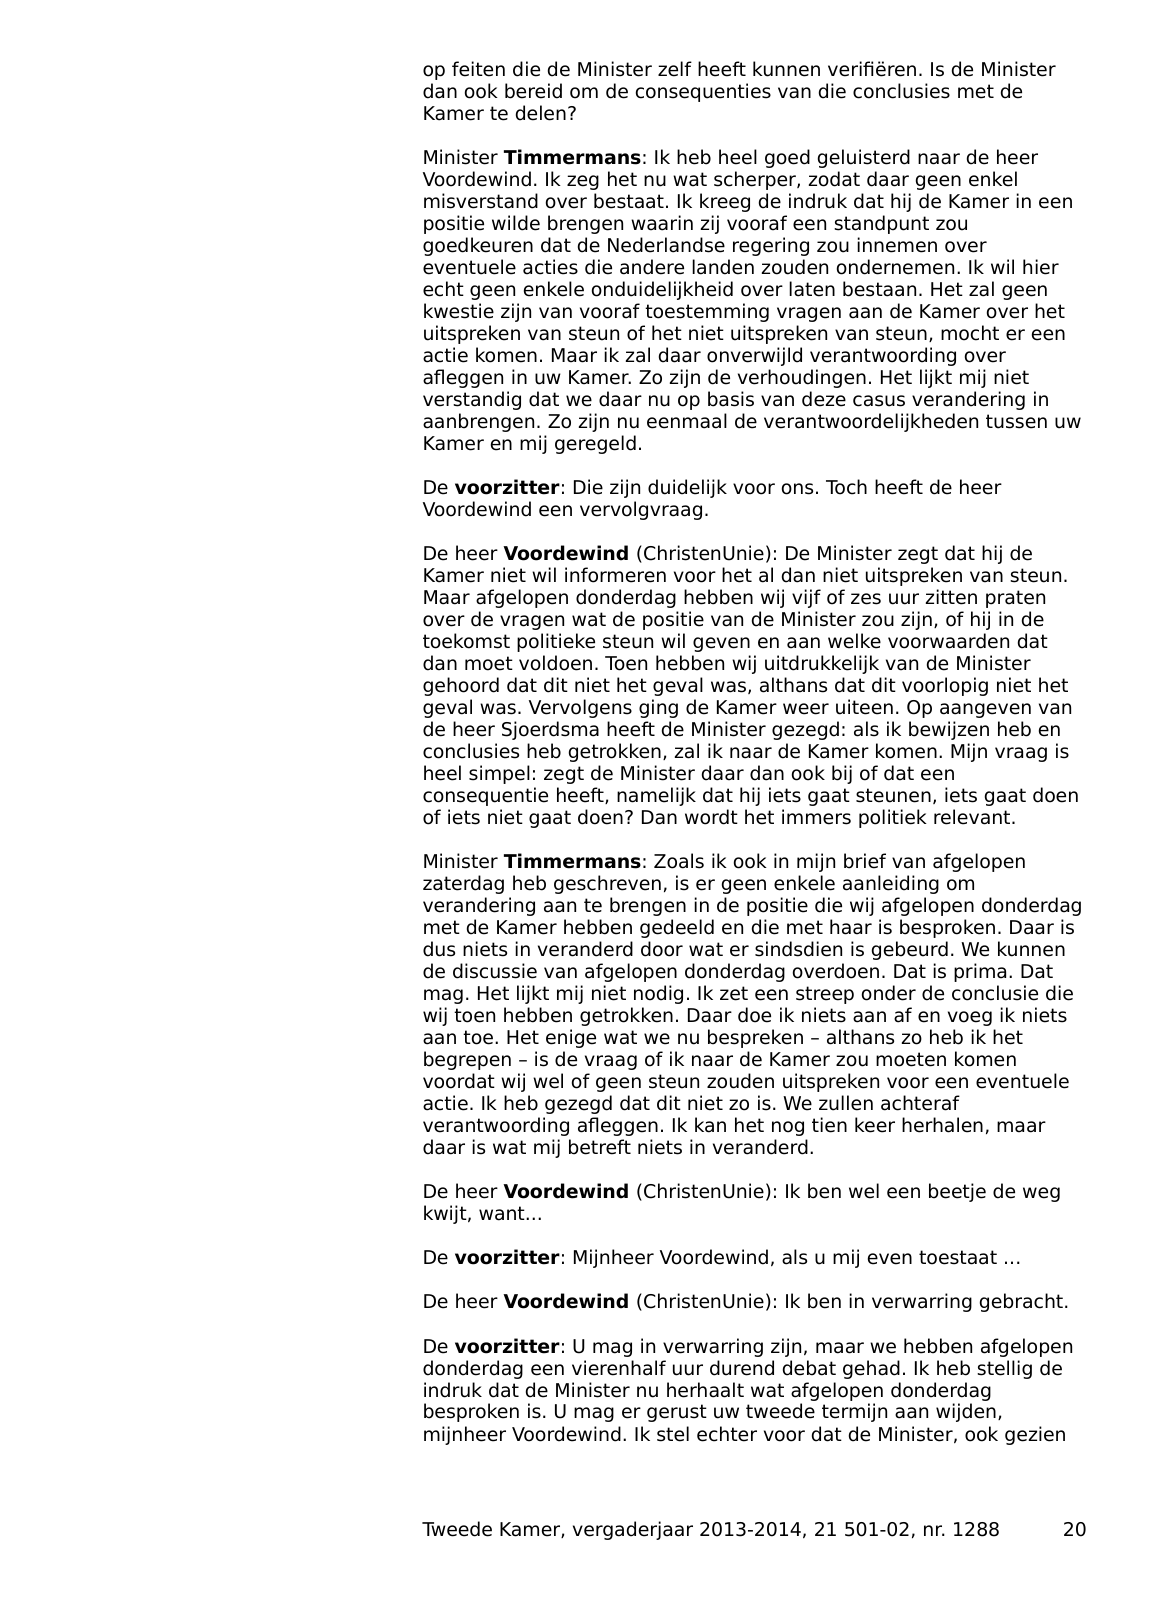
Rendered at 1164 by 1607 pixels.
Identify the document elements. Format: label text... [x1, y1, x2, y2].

text De heer Voordewind (ChristenUnie): De Minister zegt dat hij de Kamer niet wil informeren voor het al dan niet uitspreken van steun. Maar afgelopen donderdag hebben wij vijf of zes uur zitten praten over de vragen wat de positie van de Minister zou zijn, of hij in de toekomst politieke steun wil geven en aan welke voorwaarden dat dan moet voldoen. Toen hebben wij uitdrukkelijk van de Minister gehoord dat dit niet het geval was, althans dat dit voorlopig niet het geval was. Vervolgens ging de Kamer weer uiteen. Op aangeven van de heer Sjoerdsma heeft de Minister gezegd: als ik bewijzen heb en conclusies heb getrokken, zal ik naar de Kamer komen. Mijn vraag is heel simpel: zegt de Minister daar dan ook bij of dat een consequentie heeft, namelijk dat hij iets gaat steunen, iets gaat doen of iets niet gaat doen? Dan wordt het immers politiek relevant. [422, 543, 1087, 829]
text De voorzitter: Mijnheer Voordewind, als u mij even toestaat ... [422, 1247, 1087, 1269]
text op feiten die de Minister zelf heeft kunnen verifiëren. Is de Minister dan ook bereid om de consequenties van die conclusies met de Kamer te delen? [422, 59, 1087, 125]
text De heer Voordewind (ChristenUnie): Ik ben in verwarring gebracht. [422, 1291, 1087, 1313]
text De heer Voordewind (ChristenUnie): Ik ben wel een beetje de weg kwijt, want... [422, 1181, 1087, 1225]
text Minister Timmermans: Ik heb heel goed geluisterd naar de heer Voordewind. Ik zeg het nu wat scherper, zodat daar geen enkel misverstand over bestaat. Ik kreeg de indruk dat hij de Kamer in een positie wilde brengen waarin zij vooraf een standpunt zou goedkeuren dat de Nederlandse regering zou innemen over eventuele acties die andere landen zouden ondernemen. Ik wil hier echt geen enkele onduidelijkheid over laten bestaan. Het zal geen kwestie zijn van vooraf toestemming vragen aan de Kamer over het uitspreken van steun of het niet uitspreken van steun, mocht er een actie komen. Maar ik zal daar onverwijld verantwoording over afleggen in uw Kamer. Zo zijn de verhoudingen. Het lijkt mij niet verstandig dat we daar nu op basis van deze casus verandering in aanbrengen. Zo zijn nu eenmaal de verantwoordelijkheden tussen uw Kamer en mij geregeld. [422, 147, 1087, 455]
text De voorzitter: U mag in verwarring zijn, maar we hebben afgelopen donderdag een vierenhalf uur durend debat gehad. Ik heb stellig de indruk dat de Minister nu herhaalt wat afgelopen donderdag besproken is. U mag er gerust uw tweede termijn aan wijden, mijnheer Voordewind. Ik stel echter voor dat de Minister, ook gezien [422, 1336, 1087, 1445]
text Minister Timmermans: Zoals ik ook in mijn brief van afgelopen zaterdag heb geschreven, is er geen enkele aanleiding om verandering aan te brengen in de positie die wij afgelopen donderdag met de Kamer hebben gedeeld en die met haar is besproken. Daar is dus niets in veranderd door wat er sindsdien is gebeurd. We kunnen de discussie van afgelopen donderdag overdoen. Dat is prima. Dat mag. Het lijkt mij niet nodig. Ik zet een streep onder de conclusie die wij toen hebben getrokken. Daar doe ik niets aan af en voeg ik niets aan toe. Het enige wat we nu bespreken – althans zo heb ik het begrepen – is de vraag of ik naar de Kamer zou moeten komen voordat wij wel of geen steun zouden uitspreken voor een eventuele actie. Ik heb gezegd dat dit niet zo is. We zullen achteraf verantwoording afleggen. Ik kan het nog tien keer herhalen, maar daar is wat mij betreft niets in veranderd. [422, 851, 1087, 1159]
text De voorzitter: Die zijn duidelijk voor ons. Toch heeft de heer Voordewind een vervolgvraag. [422, 477, 1087, 521]
